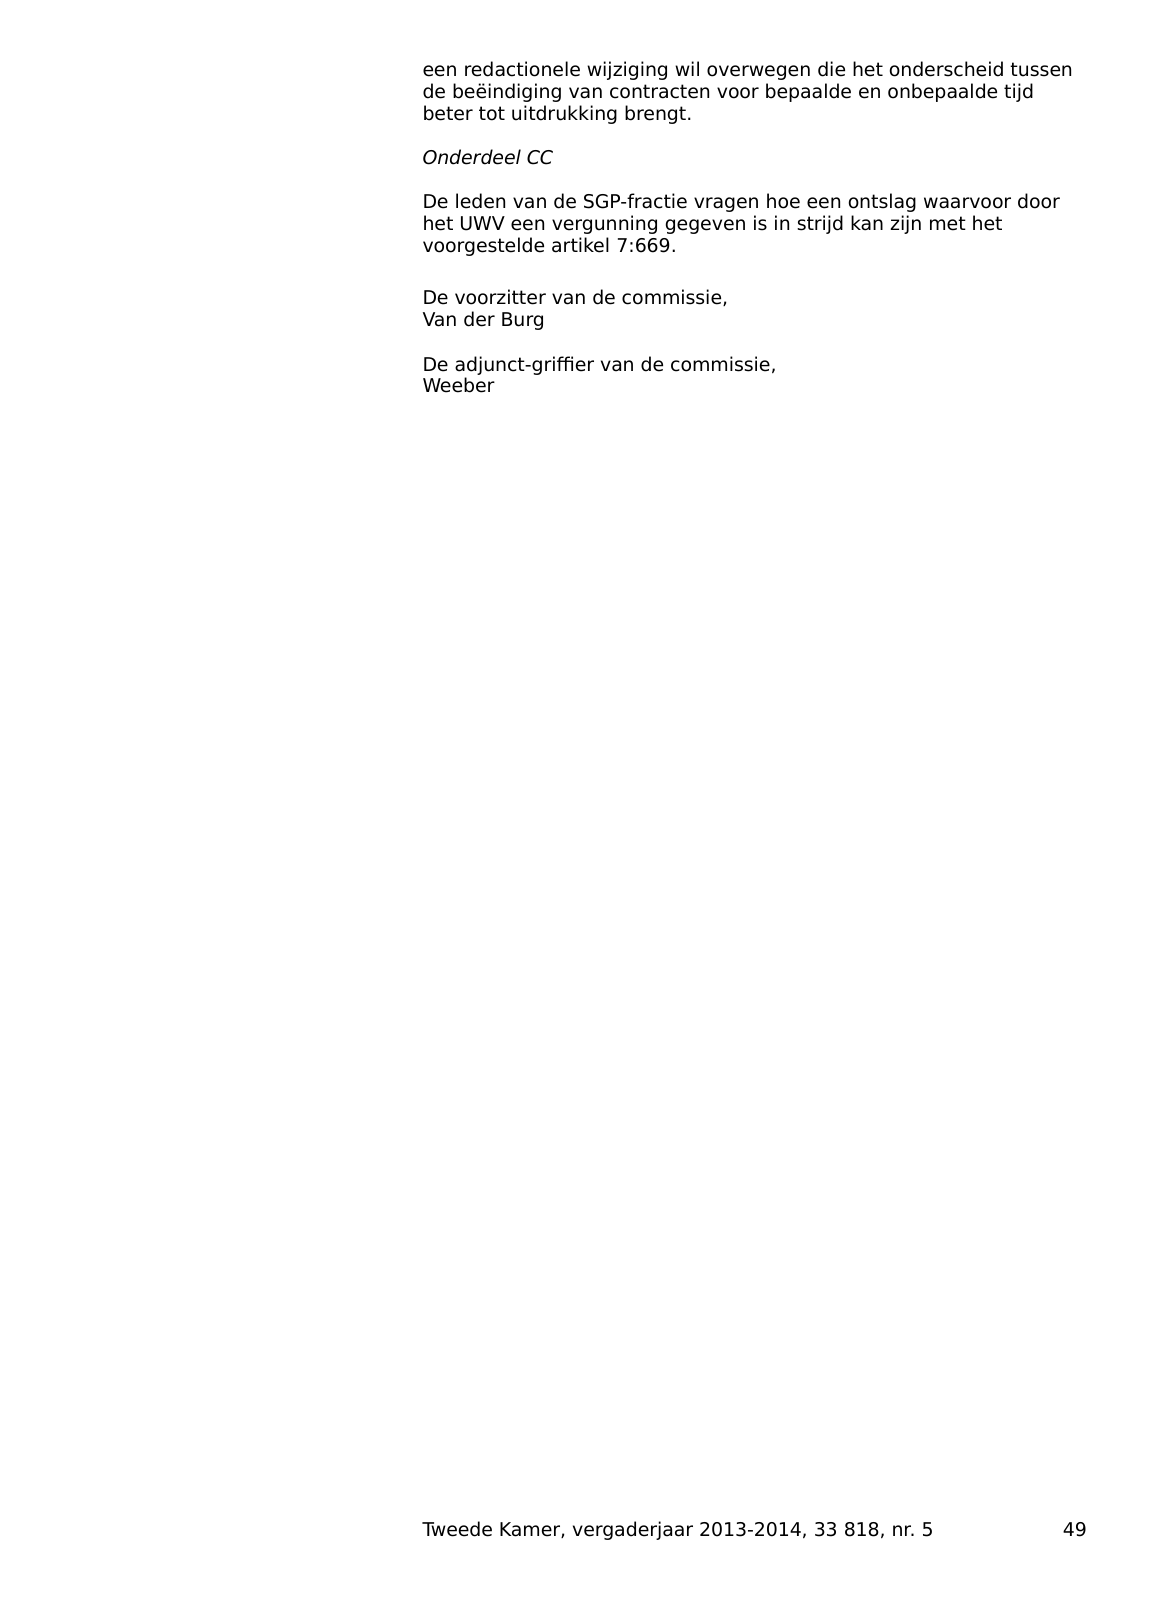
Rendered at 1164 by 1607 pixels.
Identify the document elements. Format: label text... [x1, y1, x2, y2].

subtitle Onderdeel CC [422, 147, 1087, 169]
text De adjunct-griffier van de commissie, Weeber [422, 353, 1087, 397]
text De voorzitter van de commissie, Van der Burg [422, 287, 1087, 331]
text De leden van de SGP-fractie vragen hoe een ontslag waarvoor door het UWV een vergunning gegeven is in strijd kan zijn met het voorgestelde artikel 7:669. [422, 191, 1087, 257]
text een redactionele wijziging wil overwegen die het onderscheid tussen de beëindiging van contracten voor bepaalde en onbepaalde tijd beter tot uitdrukking brengt. [422, 59, 1087, 125]
